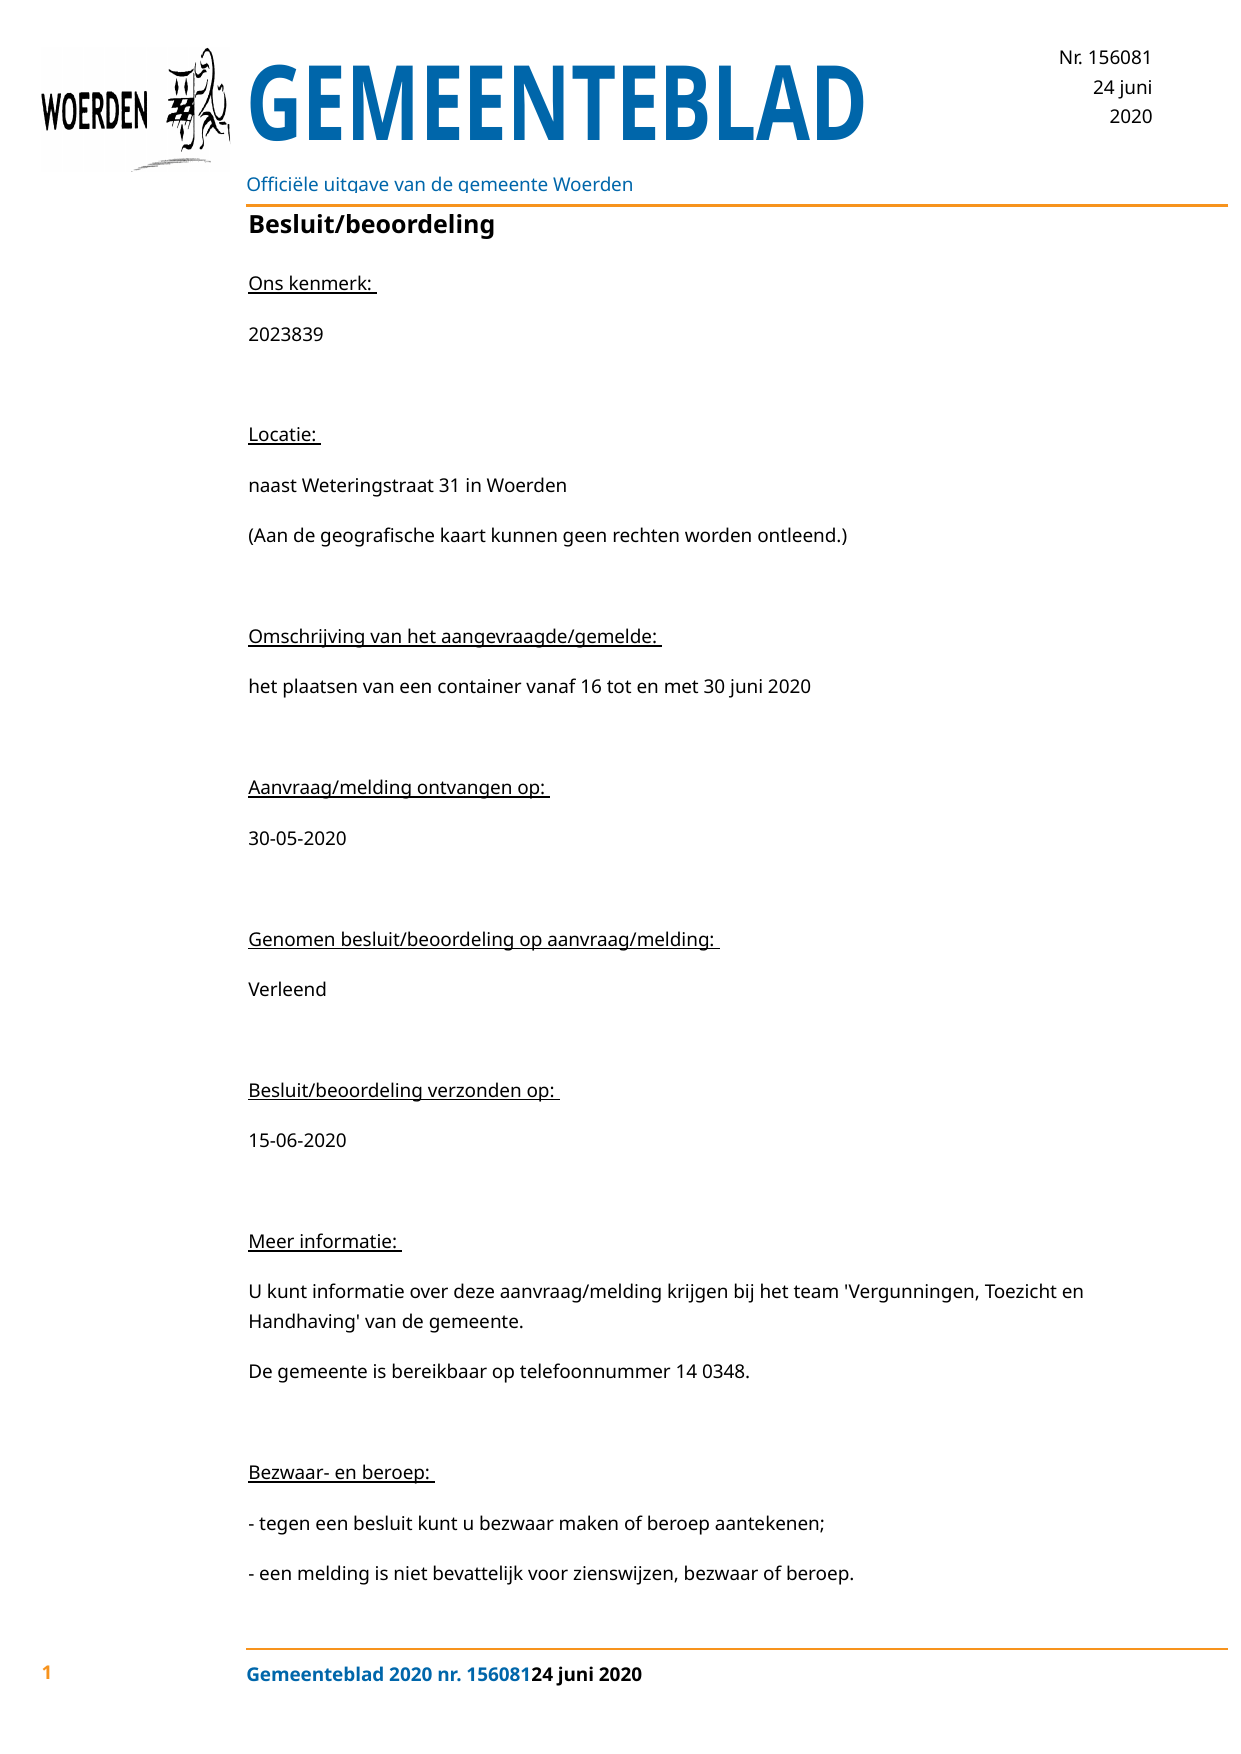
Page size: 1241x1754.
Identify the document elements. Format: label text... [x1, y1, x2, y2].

text - een melding is niet bevattelijk voor zienswijzen, bezwaar of beroep. [248, 1560, 1152, 1586]
picture [41, 47, 231, 172]
text Aanvraag/melding ontvangen op: [248, 774, 1152, 800]
text (Aan de geografische kaart kunnen geen rechten worden ontleend.) [248, 522, 1152, 548]
text Omschrijving van het aangevraagde/gemelde: [248, 623, 1152, 649]
text naast Weteringstraat 31 in Woerden [248, 472, 1152, 498]
text Verleend [248, 976, 1152, 1002]
text Besluit/beoordeling verzonden op: [248, 1077, 1152, 1103]
text 30-05-2020 [248, 825, 1152, 851]
text 2023839 [248, 321, 1152, 346]
text U kunt informatie over deze aanvraag/melding krijgen bij het team 'Vergunningen, Toezicht en Handhaving' van de gemeente. [248, 1279, 1152, 1334]
text Genomen besluit/beoordeling op aanvraag/melding: [248, 926, 1152, 951]
text Meer informatie: [248, 1228, 1152, 1254]
text 15-06-2020 [248, 1127, 1152, 1153]
text - tegen een besluit kunt u bezwaar maken of beroep aantekenen; [248, 1510, 1152, 1536]
text Locatie: [248, 422, 1152, 447]
text het plaatsen van een container vanaf 16 tot en met 30 juni 2020 [248, 674, 1152, 699]
text Ons kenmerk: [248, 270, 1152, 296]
text Besluit/beoordeling [248, 207, 1152, 241]
text De gemeente is bereikbaar op telefoonnummer 14 0348. [248, 1359, 1152, 1384]
text Bezwaar- en beroep: [248, 1459, 1152, 1485]
